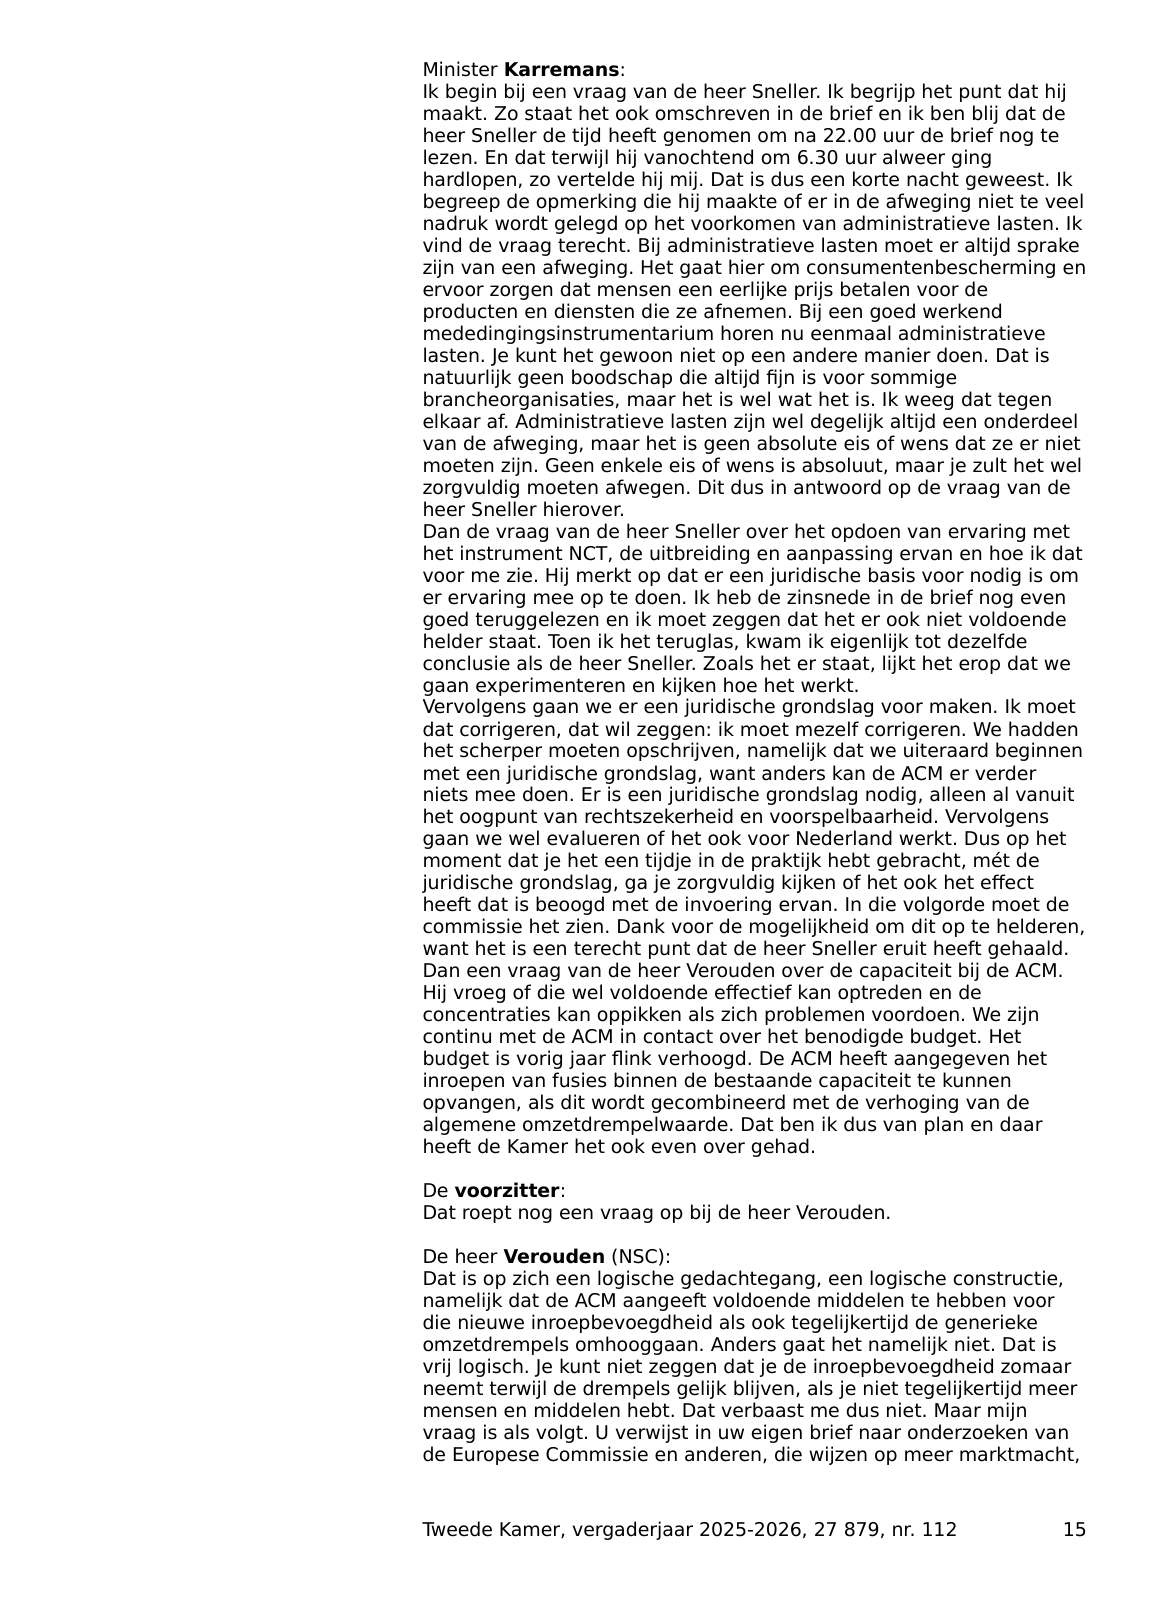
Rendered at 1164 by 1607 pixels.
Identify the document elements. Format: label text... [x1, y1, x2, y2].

text Dat roept nog een vraag op bij de heer Verouden. [422, 1202, 1087, 1224]
text Dan de vraag van de heer Sneller over het opdoen van ervaring met het instrument NCT, de uitbreiding en aanpassing ervan en hoe ik dat voor me zie. Hij merkt op dat er een juridische basis voor nodig is om er ervaring mee op te doen. Ik heb de zinsnede in de brief nog even goed teruggelezen en ik moet zeggen dat het er ook niet voldoende helder staat. Toen ik het teruglas, kwam ik eigenlijk tot dezelfde conclusie als de heer Sneller. Zoals het er staat, lijkt het erop dat we gaan experimenteren en kijken hoe het werkt. [422, 521, 1087, 696]
text Minister Karremans: [422, 59, 1087, 81]
text Vervolgens gaan we er een juridische grondslag voor maken. Ik moet dat corrigeren, dat wil zeggen: ik moet mezelf corrigeren. We hadden het scherper moeten opschrijven, namelijk dat we uiteraard beginnen met een juridische grondslag, want anders kan de ACM er verder niets mee doen. Er is een juridische grondslag nodig, alleen al vanuit het oogpunt van rechtszekerheid en voorspelbaarheid. Vervolgens gaan we wel evalueren of het ook voor Nederland werkt. Dus op het moment dat je het een tijdje in de praktijk hebt gebracht, mét de juridische grondslag, ga je zorgvuldig kijken of het ook het effect heeft dat is beoogd met de invoering ervan. In die volgorde moet de commissie het zien. Dank voor de mogelijkheid om dit op te helderen, want het is een terecht punt dat de heer Sneller eruit heeft gehaald. [422, 696, 1087, 960]
text De voorzitter: [422, 1180, 1087, 1202]
text De heer Verouden (NSC): [422, 1246, 1087, 1268]
text Dan een vraag van de heer Verouden over de capaciteit bij de ACM. Hij vroeg of die wel voldoende effectief kan optreden en de concentraties kan oppikken als zich problemen voordoen. We zijn continu met de ACM in contact over het benodigde budget. Het budget is vorig jaar flink verhoogd. De ACM heeft aangegeven het inroepen van fusies binnen de bestaande capaciteit te kunnen opvangen, als dit wordt gecombineerd met de verhoging van de algemene omzetdrempelwaarde. Dat ben ik dus van plan en daar heeft de Kamer het ook even over gehad. [422, 960, 1087, 1158]
text Ik begin bij een vraag van de heer Sneller. Ik begrijp het punt dat hij maakt. Zo staat het ook omschreven in de brief en ik ben blij dat de heer Sneller de tijd heeft genomen om na 22.00 uur de brief nog te lezen. En dat terwijl hij vanochtend om 6.30 uur alweer ging hardlopen, zo vertelde hij mij. Dat is dus een korte nacht geweest. Ik begreep de opmerking die hij maakte of er in de afweging niet te veel nadruk wordt gelegd op het voorkomen van administratieve lasten. Ik vind de vraag terecht. Bij administratieve lasten moet er altijd sprake zijn van een afweging. Het gaat hier om consumentenbescherming en ervoor zorgen dat mensen een eerlijke prijs betalen voor de producten en diensten die ze afnemen. Bij een goed werkend mededingingsinstrumentarium horen nu eenmaal administratieve lasten. Je kunt het gewoon niet op een andere manier doen. Dat is natuurlijk geen boodschap die altijd fijn is voor sommige brancheorganisaties, maar het is wel wat het is. Ik weeg dat tegen elkaar af. Administratieve lasten zijn wel degelijk altijd een onderdeel van de afweging, maar het is geen absolute eis of wens dat ze er niet moeten zijn. Geen enkele eis of wens is absoluut, maar je zult het wel zorgvuldig moeten afwegen. Dit dus in antwoord op de vraag van de heer Sneller hierover. [422, 81, 1087, 521]
text Dat is op zich een logische gedachtegang, een logische constructie, namelijk dat de ACM aangeeft voldoende middelen te hebben voor die nieuwe inroepbevoegdheid als ook tegelijkertijd de generieke omzetdrempels omhooggaan. Anders gaat het namelijk niet. Dat is vrij logisch. Je kunt niet zeggen dat je de inroepbevoegdheid zomaar neemt terwijl de drempels gelijk blijven, als je niet tegelijkertijd meer mensen en middelen hebt. Dat verbaast me dus niet. Maar mijn vraag is als volgt. U verwijst in uw eigen brief naar onderzoeken van de Europese Commissie en anderen, die wijzen op meer marktmacht, [422, 1268, 1087, 1466]
